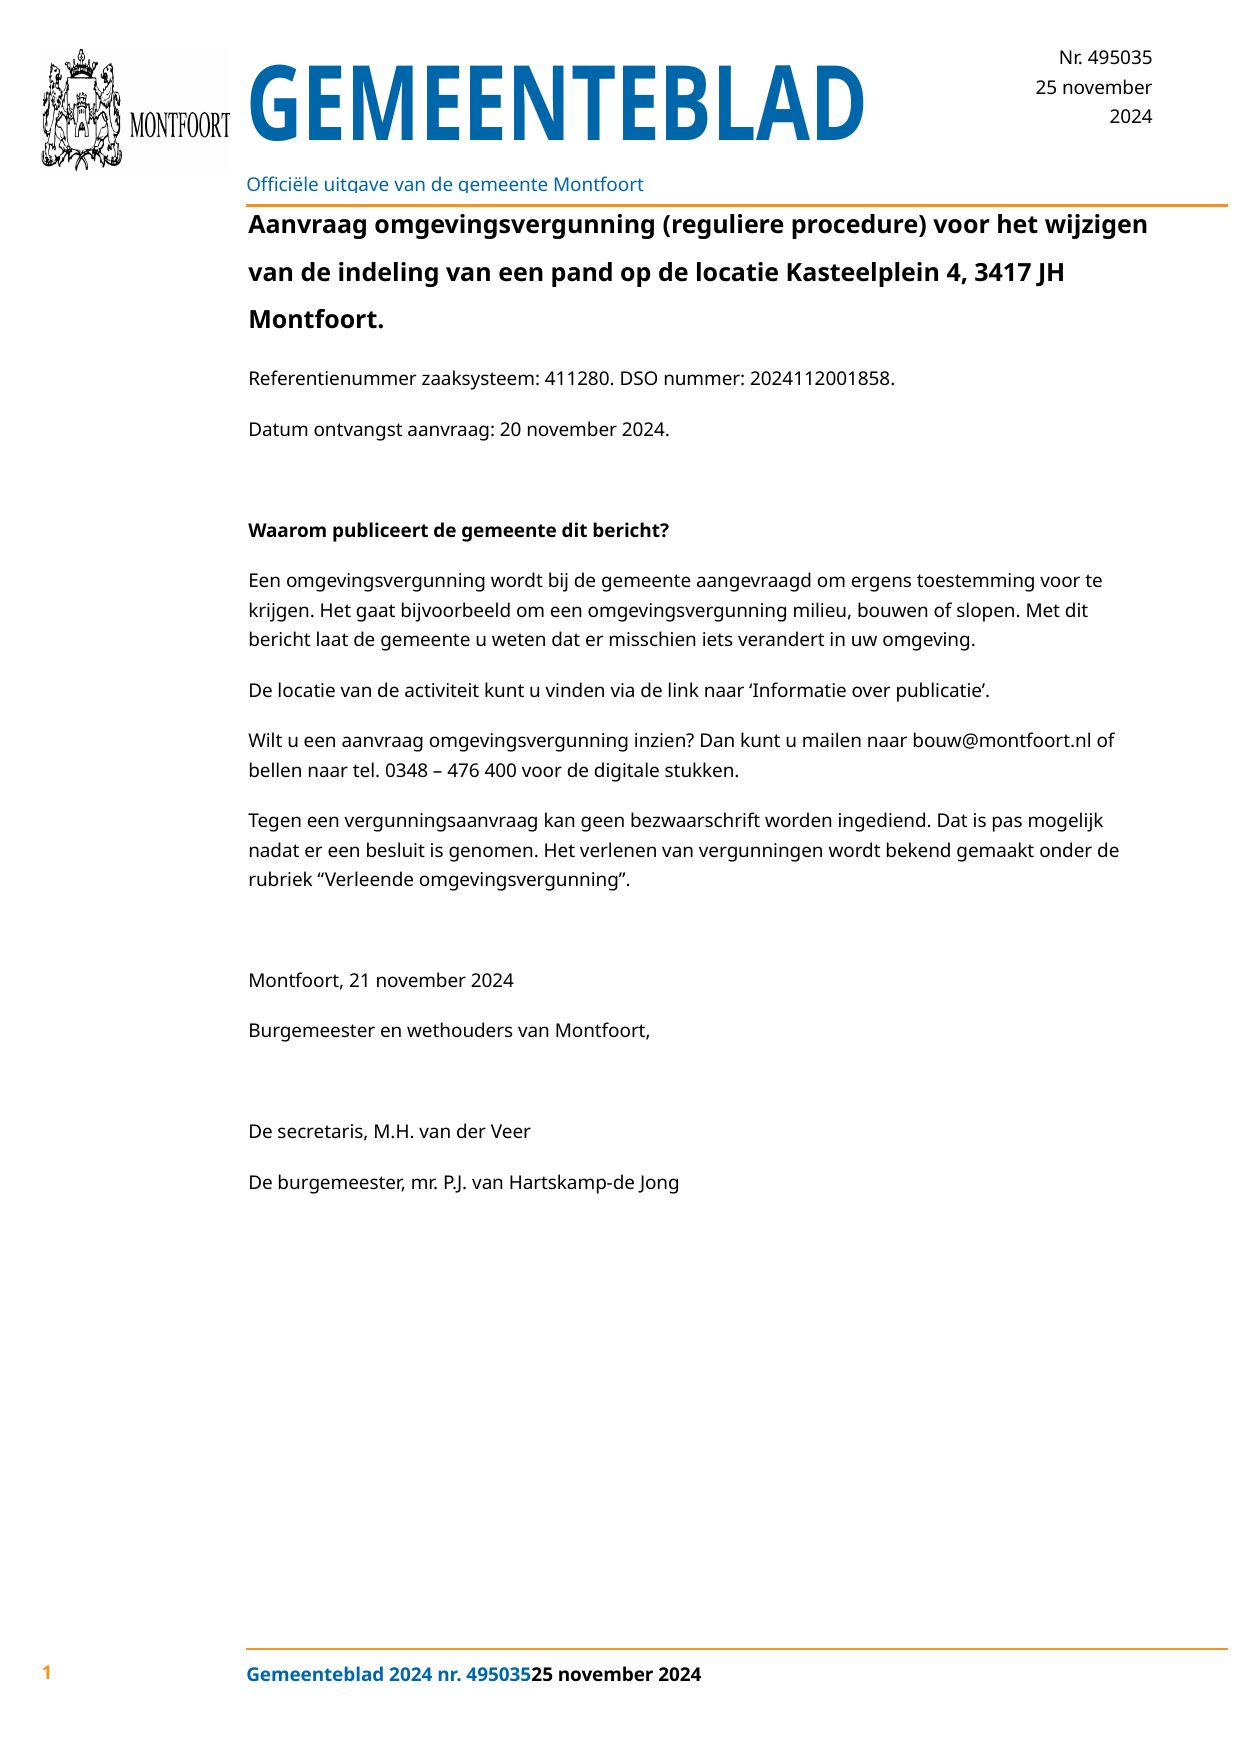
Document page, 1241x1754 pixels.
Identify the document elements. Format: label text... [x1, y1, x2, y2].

text Datum ontvangst aanvraag: 20 november 2024. [248, 416, 1152, 442]
text Waarom publiceert de gemeente dit bericht? [248, 517, 1152, 542]
picture [41, 47, 231, 172]
text Een omgevingsvergunning wordt bij de gemeente aangevraagd om ergens toestemming voor te krijgen. Het gaat bijvoorbeeld om een omgevingsvergunning milieu, bouwen of slopen. Met dit bericht laat de gemeente u weten dat er misschien iets verandert in uw omgeving. [248, 567, 1152, 652]
text Wilt u een aanvraag omgevingsvergunning inzien? Dan kunt u mailen naar bouw@montfoort.nl of bellen naar tel. 0348 – 476 400 voor de digitale stukken. [248, 727, 1152, 782]
text Montfoort, 21 november 2024 [248, 967, 1152, 993]
text Burgemeester en wethouders van Montfoort, [248, 1018, 1152, 1043]
text De burgemeester, mr. P.J. van Hartskamp-de Jong [248, 1169, 1152, 1194]
text De locatie van de activiteit kunt u vinden via de link naar ‘Informatie over publicatie’. [248, 677, 1152, 702]
text Aanvraag omgevingsvergunning (reguliere procedure) voor het wijzigen van de indeling van een pand op de locatie Kasteelplein 4, 3417 JH Montfoort. [248, 207, 1152, 336]
text Referentienummer zaaksysteem: 411280. DSO nummer: 2024112001858. [248, 366, 1152, 391]
text Tegen een vergunningsaanvraag kan geen bezwaarschrift worden ingediend. Dat is pas mogelijk nadat er een besluit is genomen. Het verlenen van vergunningen wordt bekend gemaakt onder de rubriek “Verleende omgevingsvergunning”. [248, 807, 1152, 892]
text De secretaris, M.H. van der Veer [248, 1118, 1152, 1144]
